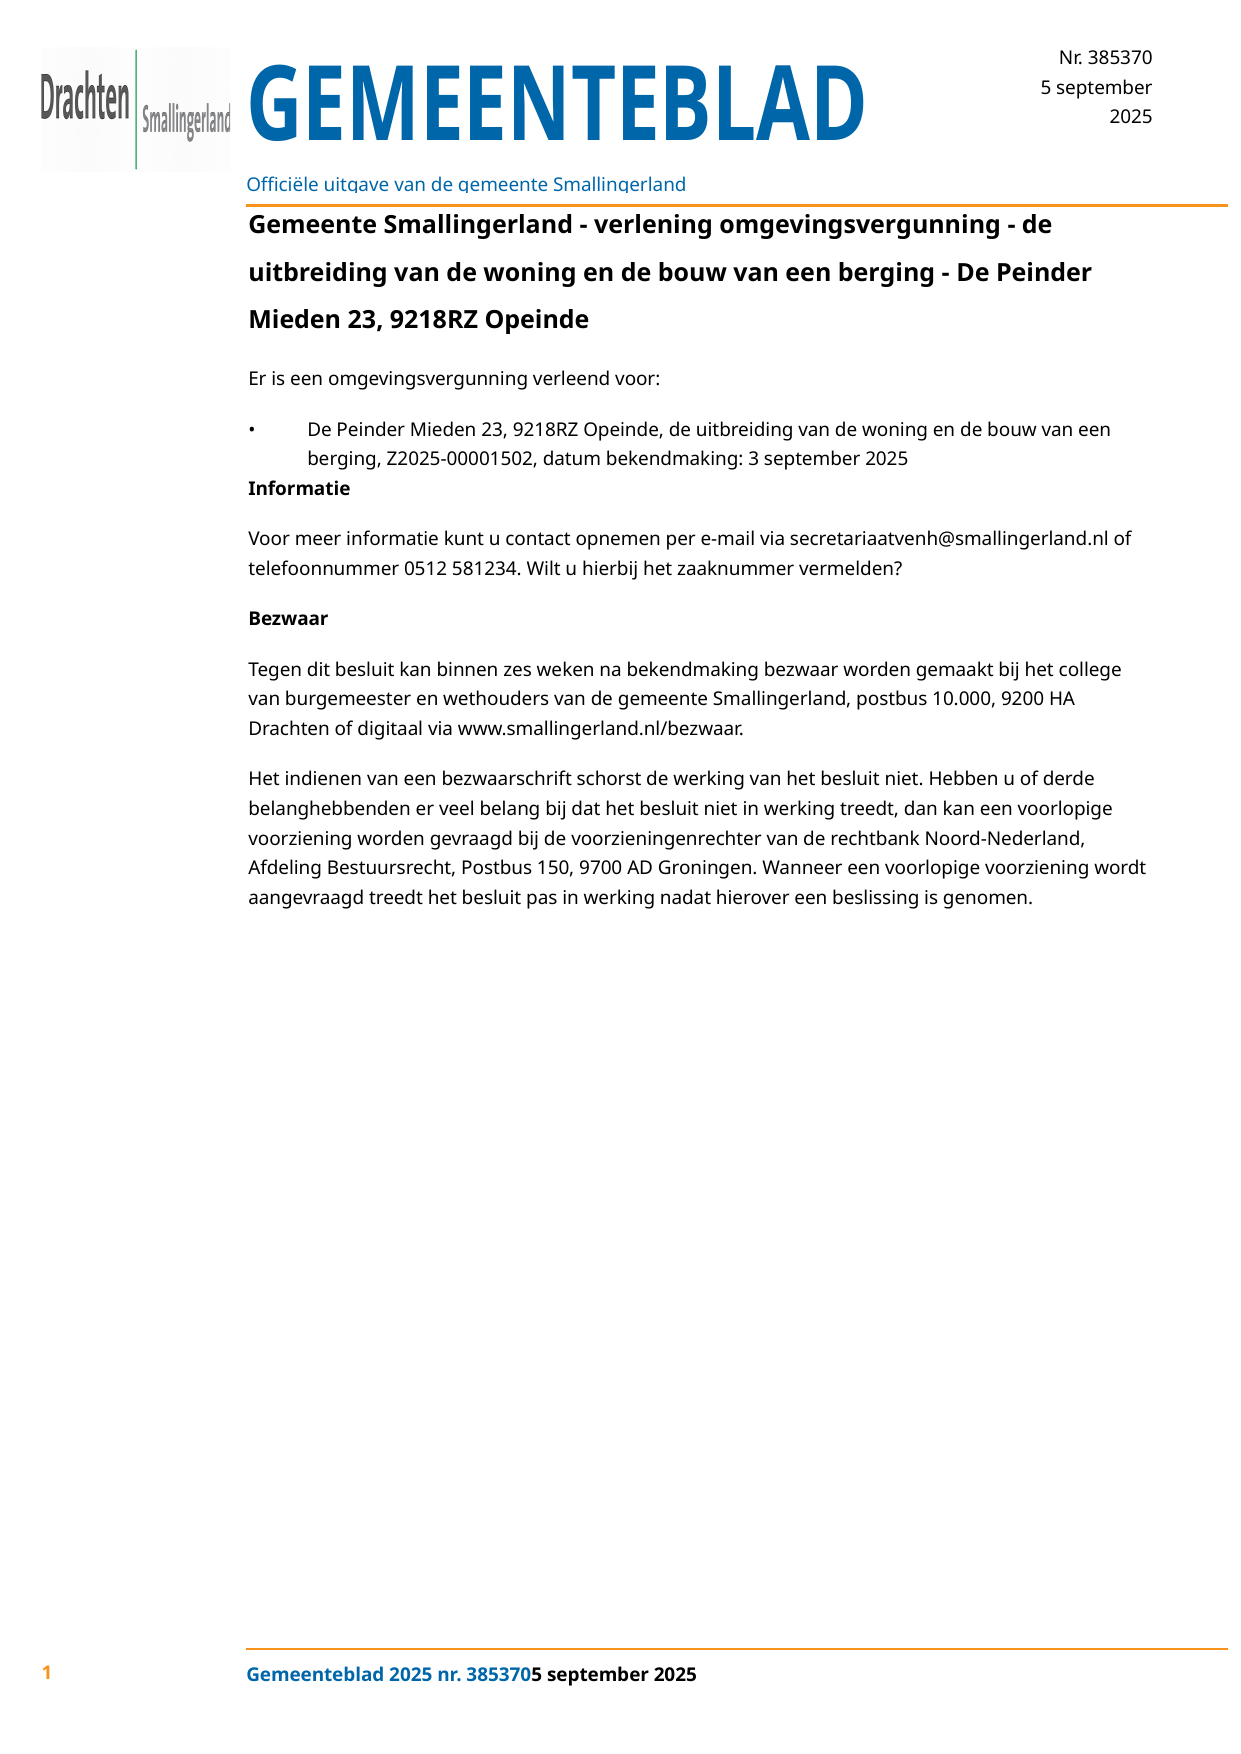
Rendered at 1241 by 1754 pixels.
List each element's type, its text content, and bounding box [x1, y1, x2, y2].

text Gemeente Smallingerland - verlening omgevingsvergunning - de uitbreiding van de woning en de bouw van een berging - De Peinder Mieden 23, 9218RZ Opeinde [248, 207, 1152, 336]
text Er is een omgevingsvergunning verleend voor: [248, 366, 1152, 391]
text Voor meer informatie kunt u contact opnemen per e-mail via secretariaatvenh@smallingerland.nl of telefoonnummer 0512 581234. Wilt u hierbij het zaaknummer vermelden? [248, 526, 1152, 581]
list De Peinder Mieden 23, 9218RZ Opeinde, de uitbreiding van de woning en de bouw van een berging, Z2025-00001502, datum bekendmaking: 3 september 2025 [248, 416, 1152, 471]
text Tegen dit besluit kan binnen zes weken na bekendmaking bezwaar worden gemaakt bij het college van burgemeester en wethouders van de gemeente Smallingerland, postbus 10.000, 9200 HA Drachten of digitaal via www.smallingerland.nl/bezwaar. [248, 656, 1152, 741]
text Informatie [248, 475, 1152, 501]
picture [41, 47, 231, 172]
text Bezwaar [248, 606, 1152, 631]
text Het indienen van een bezwaarschrift schorst de werking van het besluit niet. Hebben u of derde belanghebbenden er veel belang bij dat het besluit niet in werking treedt, dan kan een voorlopige voorziening worden gevraagd bij de voorzieningenrechter van de rechtbank Noord-Nederland, Afdeling Bestuursrecht, Postbus 150, 9700 AD Groningen. Wanneer een voorlopige voorziening wordt aangevraagd treedt het besluit pas in werking nadat hierover een beslissing is genomen. [248, 766, 1152, 909]
